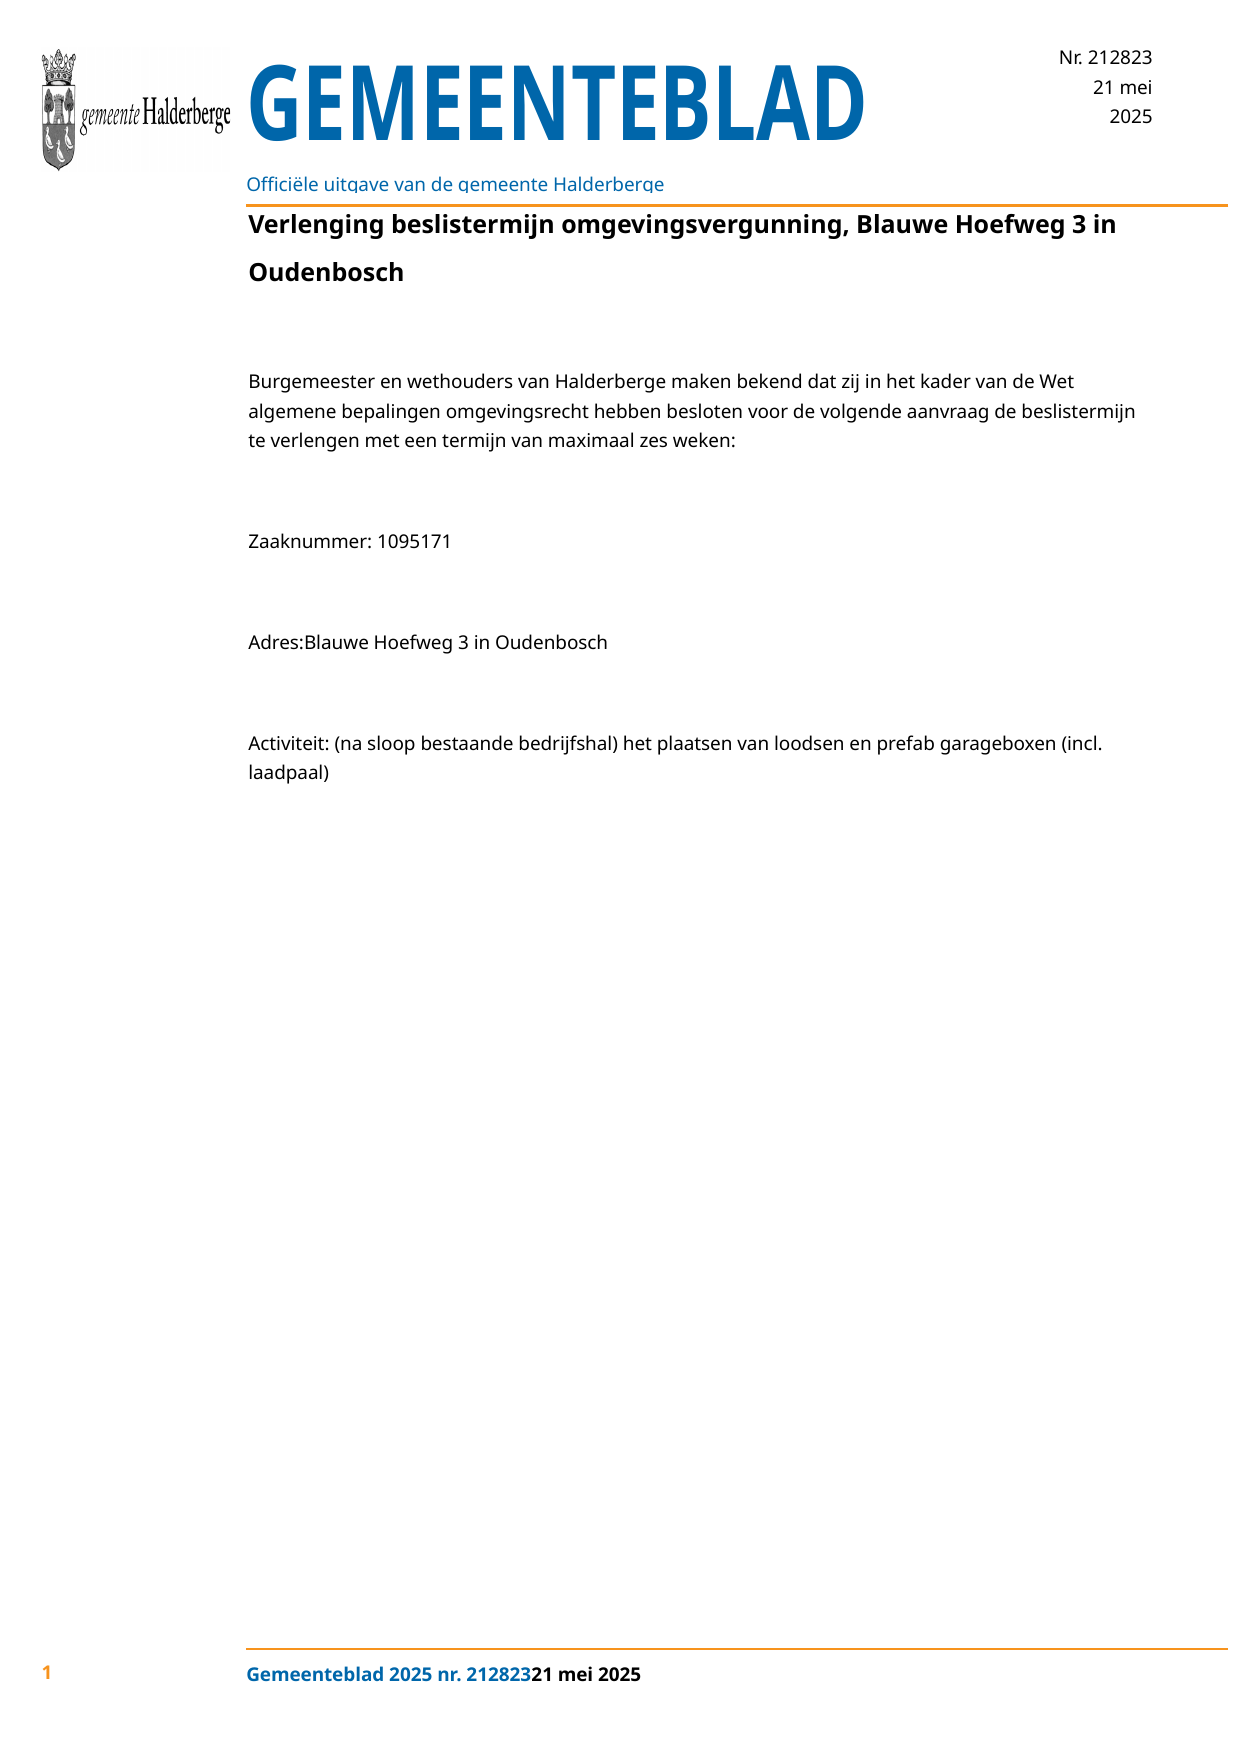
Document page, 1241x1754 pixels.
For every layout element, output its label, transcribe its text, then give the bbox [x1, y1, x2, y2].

text Burgemeester en wethouders van Halderberge maken bekend dat zij in het kader van de Wet algemene bepalingen omgevingsrecht hebben besloten voor de volgende aanvraag de beslistermijn te verlengen met een termijn van maximaal zes weken: [248, 368, 1152, 453]
text Verlenging beslistermijn omgevingsvergunning, Blauwe Hoefweg 3 in Oudenbosch [248, 207, 1152, 288]
text Zaaknummer: 1095171 [248, 528, 1152, 554]
text Adres:Blauwe Hoefweg 3 in Oudenbosch [248, 629, 1152, 655]
picture [41, 47, 231, 172]
text Activiteit: (na sloop bestaande bedrijfshal) het plaatsen van loodsen en prefab garageboxen (incl. laadpaal) [248, 730, 1152, 785]
